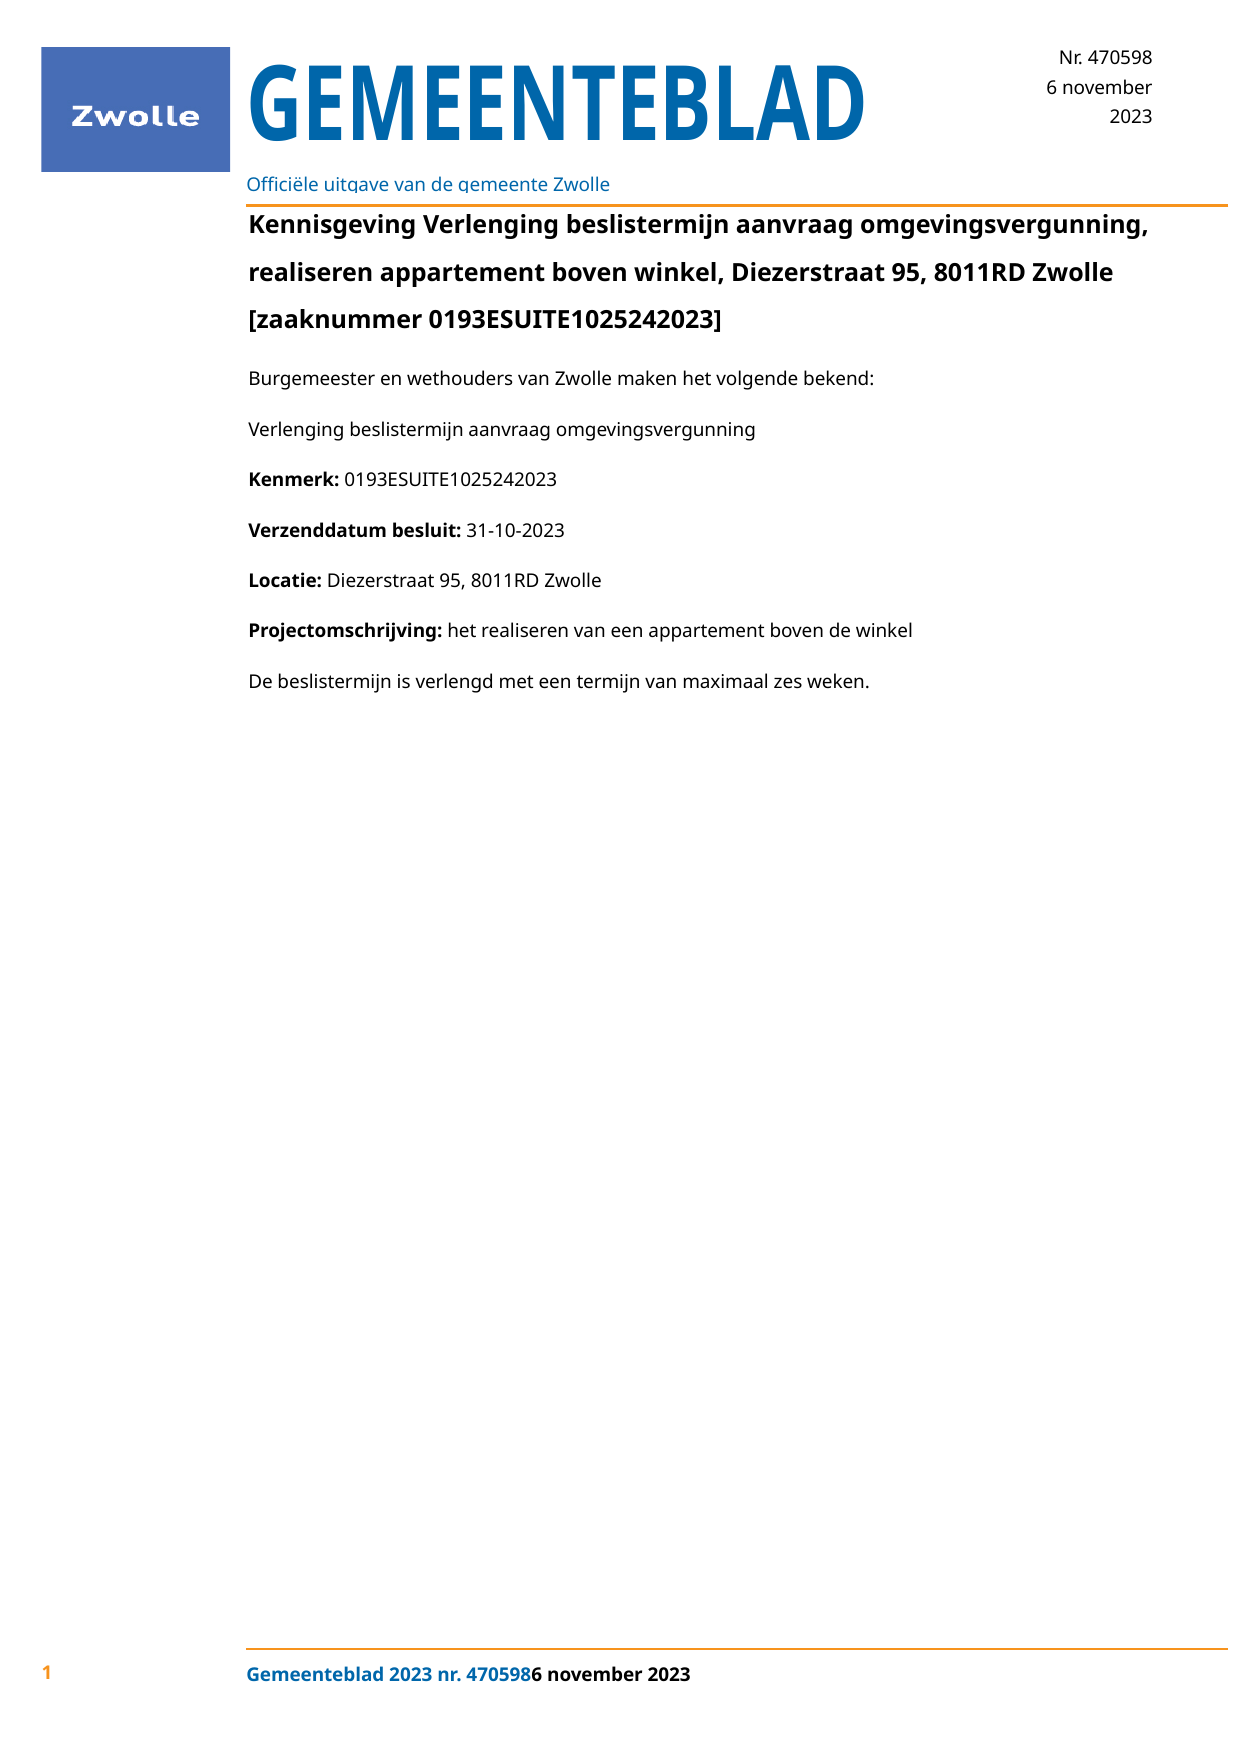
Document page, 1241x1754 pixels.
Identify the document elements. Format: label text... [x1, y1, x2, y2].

text Verzenddatum besluit: 31-10-2023 [248, 517, 1152, 542]
text Kenmerk: 0193ESUITE1025242023 [248, 466, 1152, 492]
text De beslistermijn is verlengd met een termijn van maximaal zes weken. [248, 668, 1152, 694]
text Burgemeester en wethouders van Zwolle maken het volgende bekend: [248, 366, 1152, 391]
text Projectomschrijving: het realiseren van een appartement boven de winkel [248, 618, 1152, 643]
text Verlenging beslistermijn aanvraag omgevingsvergunning [248, 416, 1152, 442]
text Kennisgeving Verlenging beslistermijn aanvraag omgevingsvergunning, realiseren appartement boven winkel, Diezerstraat 95, 8011RD Zwolle [zaaknummer 0193ESUITE1025242023] [248, 207, 1152, 336]
text Locatie: Diezerstraat 95, 8011RD Zwolle [248, 567, 1152, 593]
picture [41, 47, 231, 172]
